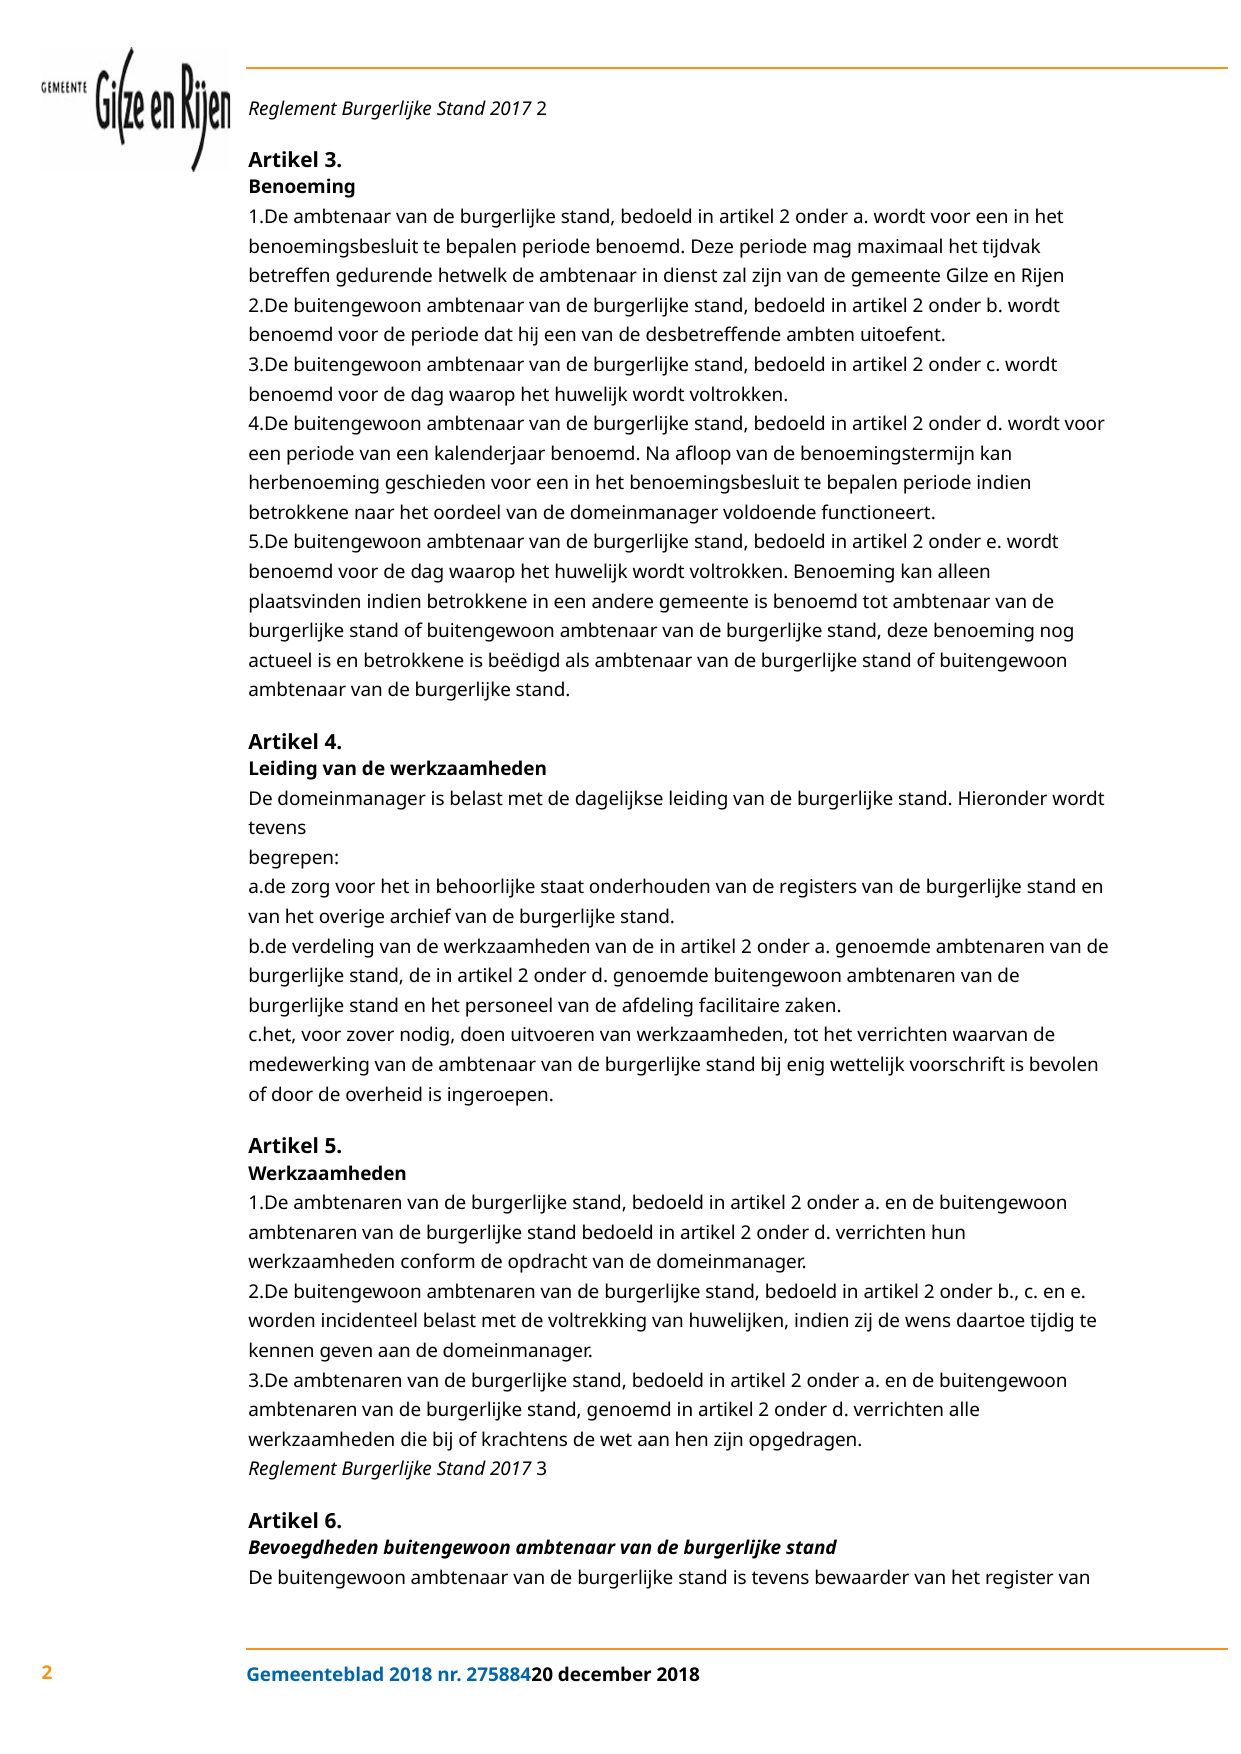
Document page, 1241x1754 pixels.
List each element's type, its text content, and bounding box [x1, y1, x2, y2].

picture [41, 47, 231, 172]
text Artikel 6. [248, 1506, 1152, 1534]
text De buitengewoon ambtenaar van de burgerlijke stand is tevens bewaarder van het register van [248, 1564, 1152, 1590]
text 1.De ambtenaar van de burgerlijke stand, bedoeld in artikel 2 onder a. wordt voor een in het [248, 203, 1152, 229]
text benoemingsbesluit te bepalen periode benoemd. Deze periode mag maximaal het tijdvak [248, 233, 1152, 258]
text Leiding van de werkzaamheden [248, 755, 1152, 781]
text 2.De buitengewoon ambtenaren van de burgerlijke stand, bedoeld in artikel 2 onder b., c. en e. [248, 1278, 1152, 1304]
text Artikel 4. [248, 727, 1152, 755]
text benoemd voor de dag waarop het huwelijk wordt voltrokken. Benoeming kan alleen [248, 558, 1152, 584]
text van het overige archief van de burgerlijke stand. [248, 903, 1152, 929]
text betrokkene naar het oordeel van de domeinmanager voldoende functioneert. [248, 499, 1152, 525]
text actueel is en betrokkene is beëdigd als ambtenaar van de burgerlijke stand of buitengewoon [248, 647, 1152, 673]
text Reglement Burgerlijke Stand 2017 3 [248, 1456, 1152, 1481]
text of door de overheid is ingeroepen. [248, 1081, 1152, 1107]
text ambtenaren van de burgerlijke stand, genoemd in artikel 2 onder d. verrichten alle [248, 1396, 1152, 1422]
text 3.De ambtenaren van de burgerlijke stand, bedoeld in artikel 2 onder a. en de buitengewoon [248, 1367, 1152, 1392]
text Benoeming [248, 174, 1152, 199]
text Artikel 5. [248, 1131, 1152, 1160]
text ambtenaar van de burgerlijke stand. [248, 677, 1152, 702]
text worden incidenteel belast met de voltrekking van huwelijken, indien zij de wens daartoe tijdig te [248, 1308, 1152, 1333]
text Werkzaamheden [248, 1160, 1152, 1185]
text burgerlijke stand en het personeel van de afdeling facilitaire zaken. [248, 992, 1152, 1018]
text plaatsvinden indien betrokkene in een andere gemeente is benoemd tot ambtenaar van de [248, 588, 1152, 613]
text b.de verdeling van de werkzaamheden van de in artikel 2 onder a. genoemde ambtenaren van de [248, 933, 1152, 959]
text werkzaamheden conform de opdracht van de domeinmanager. [248, 1248, 1152, 1274]
text begrepen: [248, 844, 1152, 870]
text 1.De ambtenaren van de burgerlijke stand, bedoeld in artikel 2 onder a. en de buitengewoon [248, 1189, 1152, 1215]
text Artikel 3. [248, 145, 1152, 174]
text Bevoegdheden buitengewoon ambtenaar van de burgerlijke stand [248, 1534, 1152, 1560]
text werkzaamheden die bij of krachtens de wet aan hen zijn opgedragen. [248, 1426, 1152, 1452]
text herbenoeming geschieden voor een in het benoemingsbesluit te bepalen periode indien [248, 469, 1152, 495]
text burgerlijke stand, de in artikel 2 onder d. genoemde buitengewoon ambtenaren van de [248, 962, 1152, 988]
text 4.De buitengewoon ambtenaar van de burgerlijke stand, bedoeld in artikel 2 onder d. wordt voor [248, 410, 1152, 436]
text Reglement Burgerlijke Stand 2017 2 [248, 95, 1152, 121]
text burgerlijke stand of buitengewoon ambtenaar van de burgerlijke stand, deze benoeming nog [248, 617, 1152, 643]
text een periode van een kalenderjaar benoemd. Na afloop van de benoemingstermijn kan [248, 440, 1152, 466]
text ambtenaren van de burgerlijke stand bedoeld in artikel 2 onder d. verrichten hun [248, 1219, 1152, 1244]
text medewerking van de ambtenaar van de burgerlijke stand bij enig wettelijk voorschrift is bevolen [248, 1051, 1152, 1077]
text benoemd voor de periode dat hij een van de desbetreffende ambten uitoefent. [248, 322, 1152, 347]
text 3.De buitengewoon ambtenaar van de burgerlijke stand, bedoeld in artikel 2 onder c. wordt [248, 351, 1152, 377]
text benoemd voor de dag waarop het huwelijk wordt voltrokken. [248, 381, 1152, 406]
text 2.De buitengewoon ambtenaar van de burgerlijke stand, bedoeld in artikel 2 onder b. wordt [248, 292, 1152, 318]
text betreffen gedurende hetwelk de ambtenaar in dienst zal zijn van de gemeente Gilze en Rijen [248, 262, 1152, 288]
text De domeinmanager is belast met de dagelijkse leiding van de burgerlijke stand. Hieronder wordt tevens [248, 785, 1152, 840]
text c.het, voor zover nodig, doen uitvoeren van werkzaamheden, tot het verrichten waarvan de [248, 1022, 1152, 1047]
text 5.De buitengewoon ambtenaar van de burgerlijke stand, bedoeld in artikel 2 onder e. wordt [248, 529, 1152, 554]
text a.de zorg voor het in behoorlijke staat onderhouden van de registers van de burgerlijke stand en [248, 874, 1152, 899]
text kennen geven aan de domeinmanager. [248, 1337, 1152, 1363]
